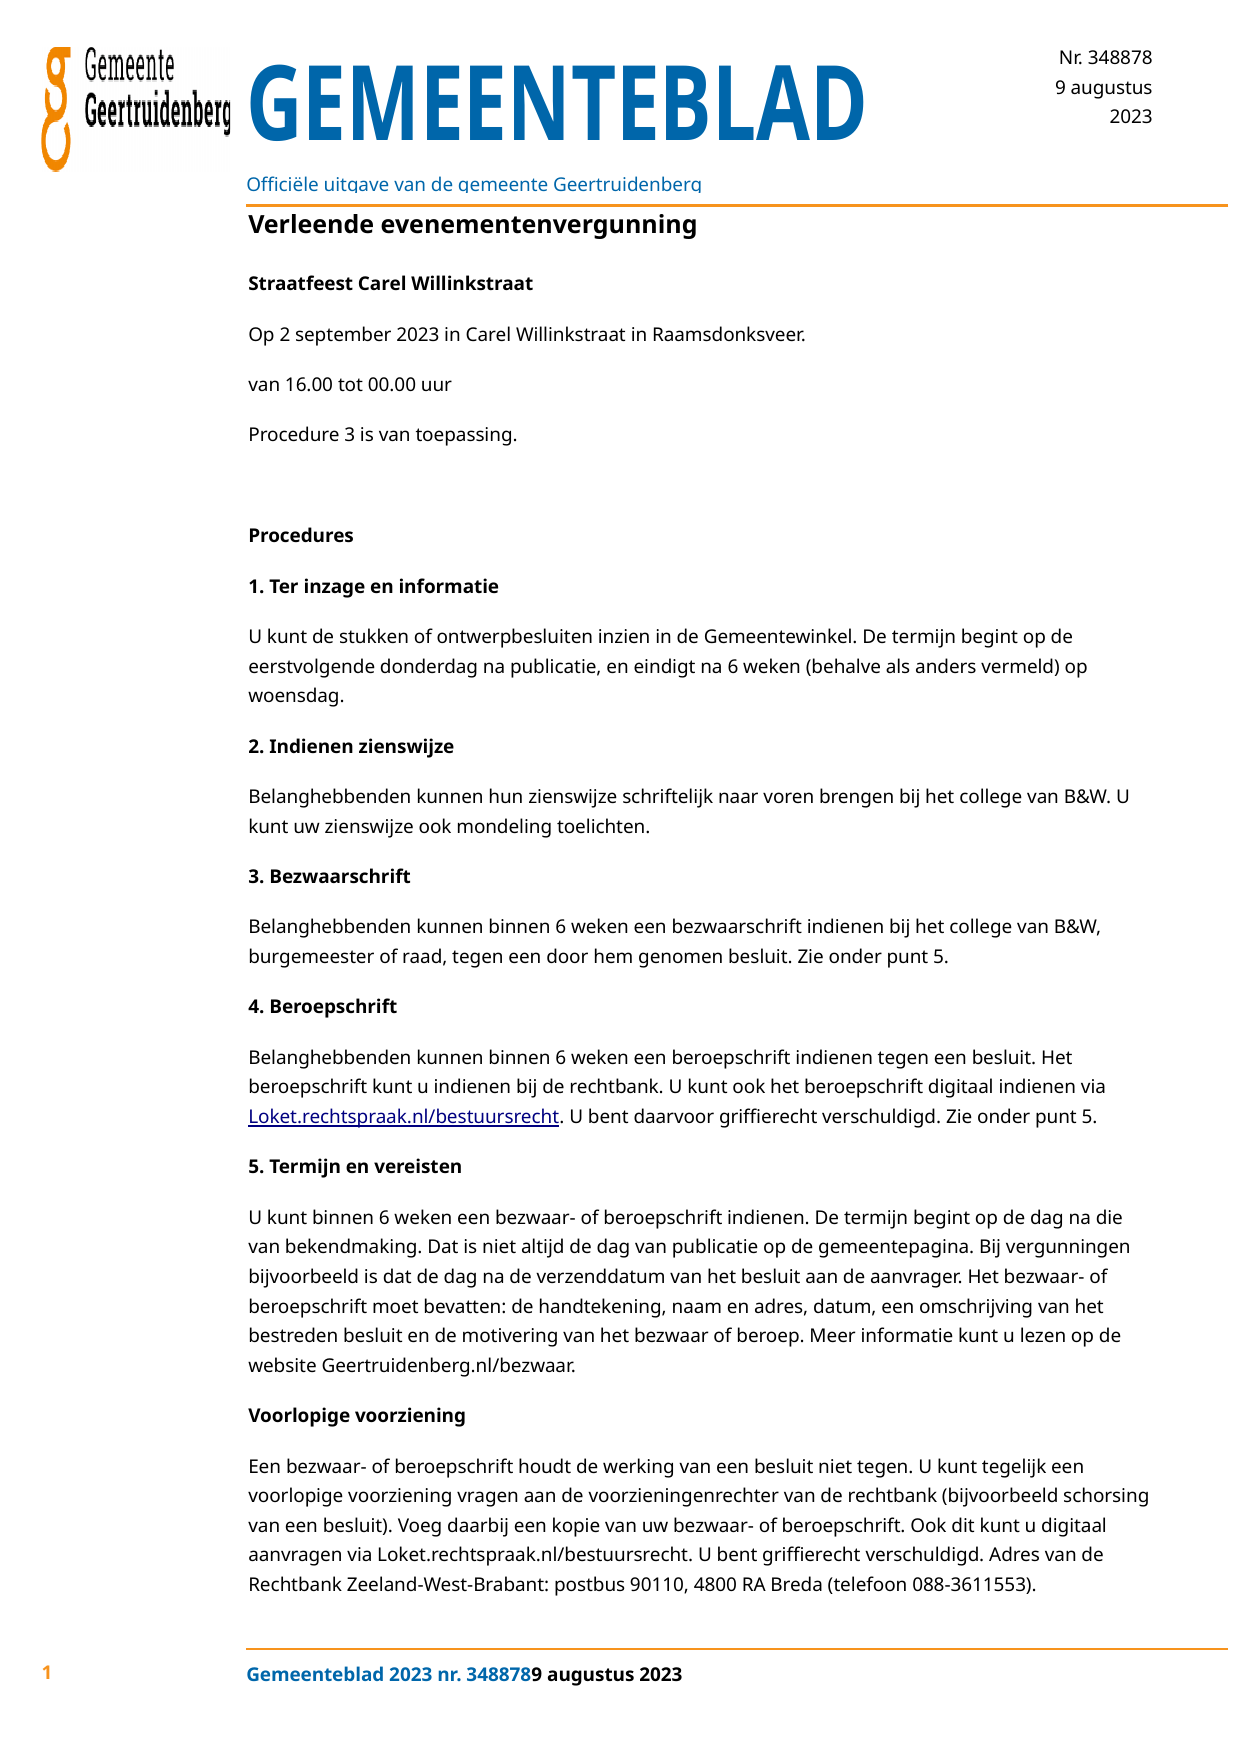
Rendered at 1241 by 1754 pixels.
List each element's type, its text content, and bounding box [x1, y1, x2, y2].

text Belanghebbenden kunnen hun zienswijze schriftelijk naar voren brengen bij het college van B&W. U kunt uw zienswijze ook mondeling toelichten. [248, 783, 1152, 838]
text Belanghebbenden kunnen binnen 6 weken een bezwaarschrift indienen bij het college van B&W, burgemeester of raad, tegen een door hem genomen besluit. Zie onder punt 5. [248, 914, 1152, 969]
text 2. Indienen zienswijze [248, 733, 1152, 758]
text U kunt de stukken of ontwerpbesluiten inzien in de Gemeentewinkel. De termijn begint op de eerstvolgende donderdag na publicatie, en eindigt na 6 weken (behalve als anders vermeld) op woensdag. [248, 623, 1152, 708]
text 4. Beroepschrift [248, 994, 1152, 1019]
text Procedure 3 is van toepassing. [248, 422, 1152, 447]
text Straatfeest Carel Willinkstraat [248, 270, 1152, 296]
text U kunt binnen 6 weken een bezwaar- of beroepschrift indienen. De termijn begint op de dag na die van bekendmaking. Dat is niet altijd de dag van publicatie op de gemeentepagina. Bij vergunningen bijvoorbeeld is dat de dag na de verzenddatum van het besluit aan de aanvrager. Het bezwaar- of beroepschrift moet bevatten: de handtekening, naam en adres, datum, een omschrijving van het bestreden besluit en de motivering van het bezwaar of beroep. Meer informatie kunt u lezen op de website Geertruidenberg.nl/bezwaar. [248, 1204, 1152, 1378]
text Verleende evenementenvergunning [248, 207, 1152, 241]
text 1. Ter inzage en informatie [248, 573, 1152, 598]
picture [41, 47, 231, 172]
text 3. Bezwaarschrift [248, 863, 1152, 889]
text Procedures [248, 522, 1152, 548]
text Op 2 september 2023 in Carel Willinkstraat in Raamsdonksveer. [248, 321, 1152, 346]
text 5. Termijn en vereisten [248, 1154, 1152, 1179]
text Belanghebbenden kunnen binnen 6 weken een beroepschrift indienen tegen een besluit. Het beroepschrift kunt u indienen bij de rechtbank. U kunt ook het beroepschrift digitaal indienen via Loket.rechtspraak.nl/bestuursrecht. U bent daarvoor griffierecht verschuldigd. Zie onder punt 5. [248, 1044, 1152, 1129]
text Voorlopige voorziening [248, 1402, 1152, 1428]
text Een bezwaar- of beroepschrift houdt de werking van een besluit niet tegen. U kunt tegelijk een voorlopige voorziening vragen aan de voorzieningenrechter van de rechtbank (bijvoorbeeld schorsing van een besluit). Voeg daarbij een kopie van uw bezwaar- of beroepschrift. Ook dit kunt u digitaal aanvragen via Loket.rechtspraak.nl/bestuursrecht. U bent griffierecht verschuldigd. Adres van de Rechtbank Zeeland-West-Brabant: postbus 90110, 4800 RA Breda (telefoon 088-3611553). [248, 1453, 1152, 1597]
text van 16.00 tot 00.00 uur [248, 371, 1152, 397]
